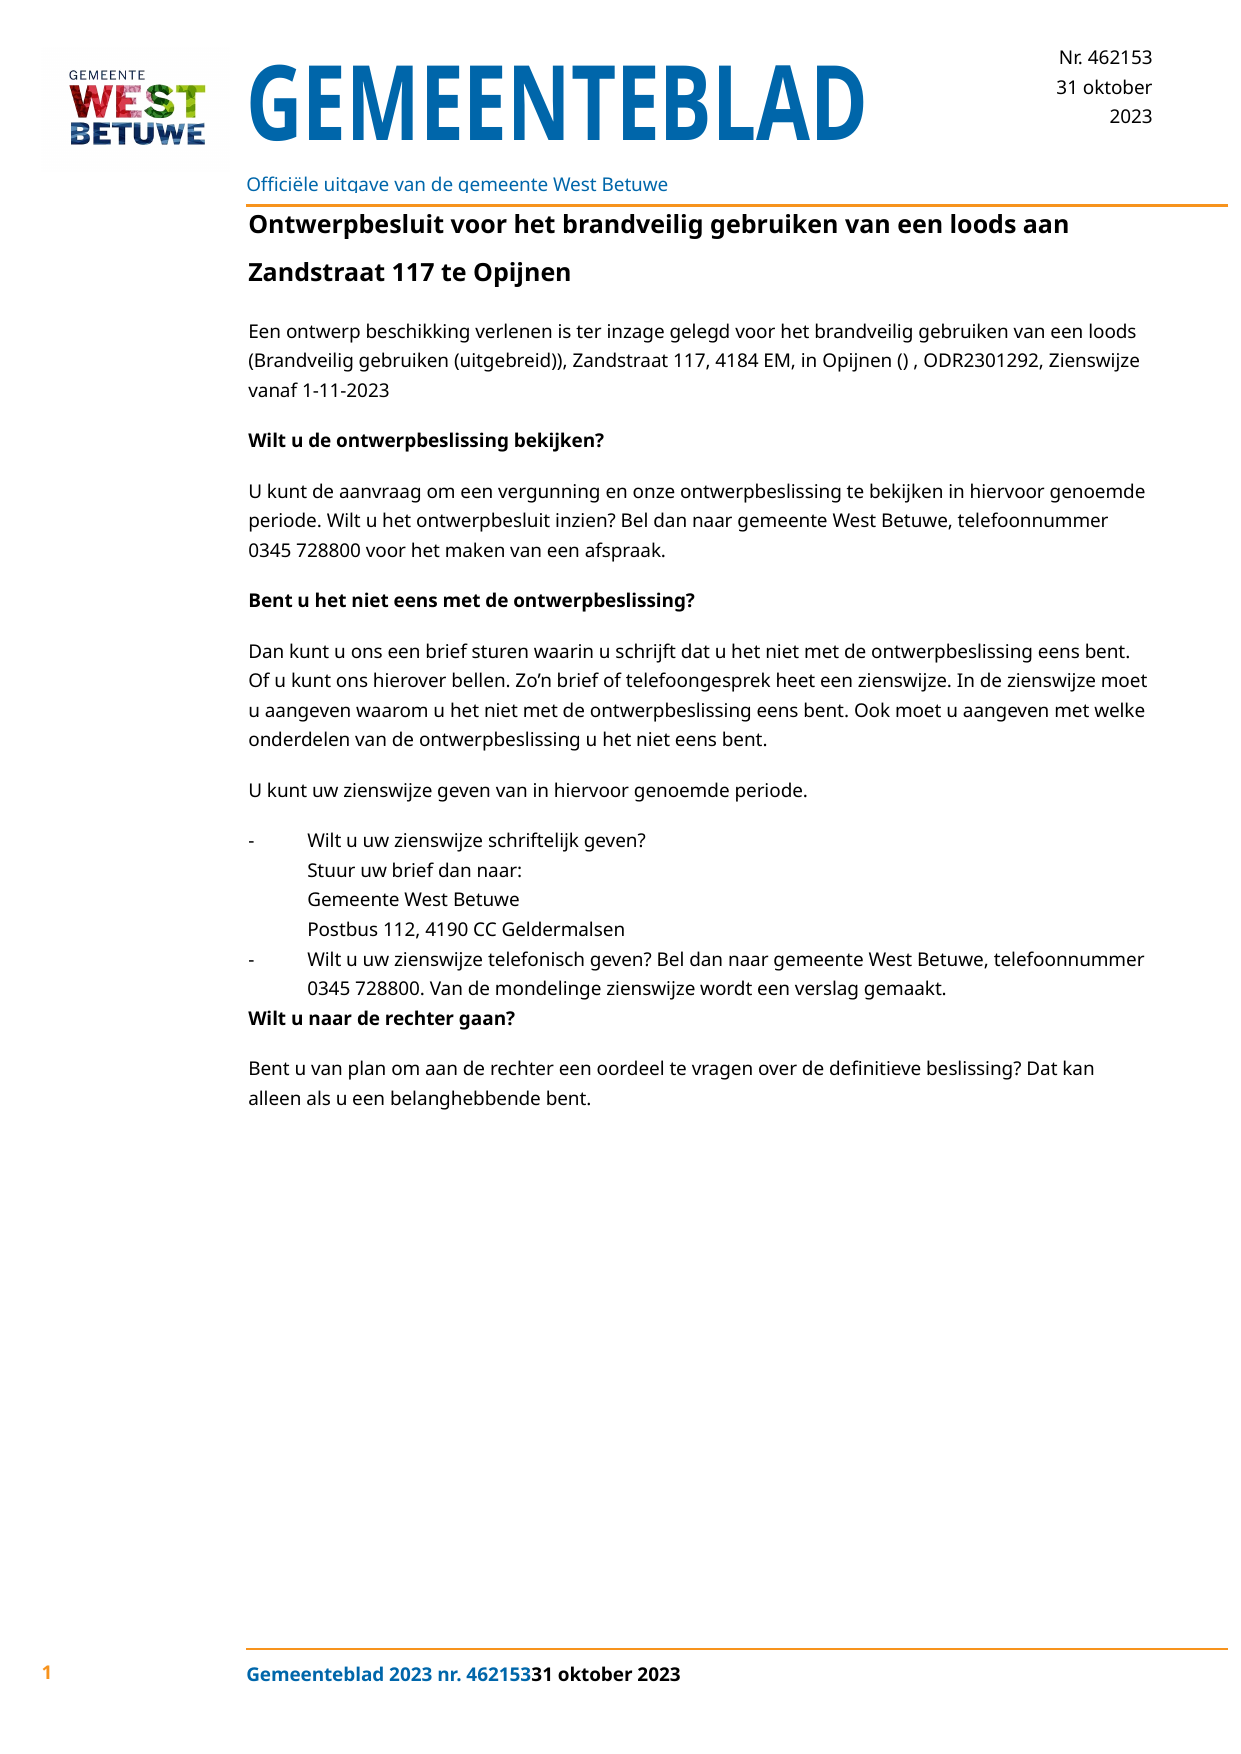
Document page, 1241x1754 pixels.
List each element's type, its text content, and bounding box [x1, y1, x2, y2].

list Wilt u uw zienswijze telefonisch geven? Bel dan naar gemeente West Betuwe, telefoonnummer 0345 728800. Van de mondelinge zienswijze wordt een verslag gemaakt. [248, 946, 1152, 1001]
text Bent u het niet eens met de ontwerpbeslissing? [248, 587, 1152, 613]
text U kunt de aanvraag om een vergunning en onze ontwerpbeslissing te bekijken in hiervoor genoemde periode. Wilt u het ontwerpbesluit inzien? Bel dan naar gemeente West Betuwe, telefoonnummer 0345 728800 voor het maken van een afspraak. [248, 478, 1152, 563]
text Wilt u de ontwerpbeslissing bekijken? [248, 427, 1152, 453]
text Wilt u naar de rechter gaan? [248, 1005, 1152, 1031]
list Postbus 112, 4190 CC Geldermalsen [248, 916, 1152, 942]
picture [41, 47, 231, 172]
list Gemeente West Betuwe [248, 887, 1152, 912]
text Een ontwerp beschikking verlenen is ter inzage gelegd voor het brandveilig gebruiken van een loods (Brandveilig gebruiken (uitgebreid)), Zandstraat 117, 4184 EM, in Opijnen () , ODR2301292, Zienswijze vanaf 1-11-2023 [248, 318, 1152, 403]
text U kunt uw zienswijze geven van in hiervoor genoemde periode. [248, 777, 1152, 803]
list Stuur uw brief dan naar: [248, 857, 1152, 883]
list Wilt u uw zienswijze schriftelijk geven? [248, 827, 1152, 853]
text Dan kunt u ons een brief sturen waarin u schrijft dat u het niet met de ontwerpbeslissing eens bent. Of u kunt ons hierover bellen. Zo’n brief of telefoongesprek heet een zienswijze. In de zienswijze moet u aangeven waarom u het niet met de ontwerpbeslissing eens bent. Ook moet u aangeven met welke onderdelen van de ontwerpbeslissing u het niet eens bent. [248, 638, 1152, 752]
text Ontwerpbesluit voor het brandveilig gebruiken van een loods aan Zandstraat 117 te Opijnen [248, 207, 1152, 288]
text Bent u van plan om aan de rechter een oordeel te vragen over de definitieve beslissing? Dat kan alleen als u een belanghebbende bent. [248, 1055, 1152, 1111]
